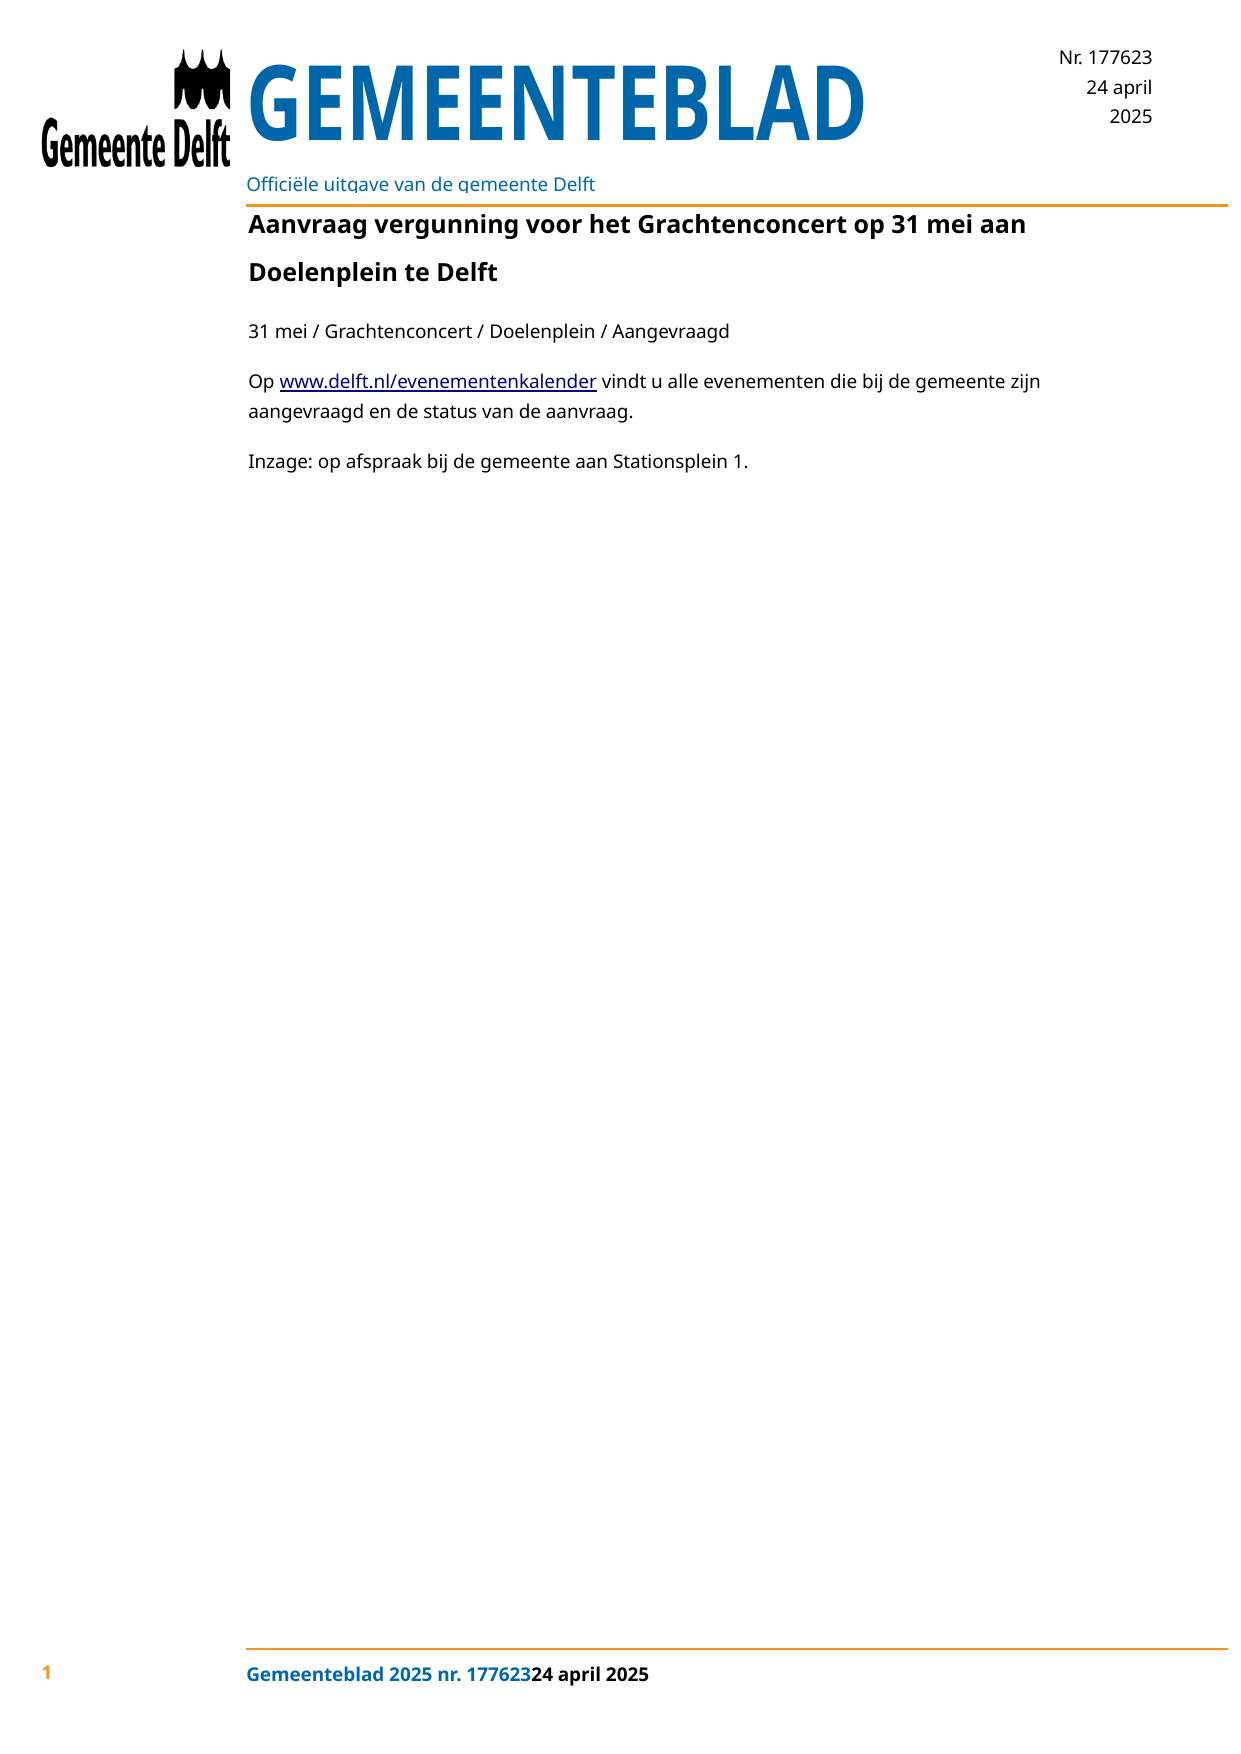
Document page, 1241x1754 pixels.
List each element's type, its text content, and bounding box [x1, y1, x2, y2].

text Op www.delft.nl/evenementenkalender vindt u alle evenementen die bij de gemeente zijn aangevraagd en de status van de aanvraag. [248, 368, 1152, 424]
text 31 mei / Grachtenconcert / Doelenplein / Aangevraagd [248, 318, 1152, 344]
picture [41, 47, 231, 172]
text Inzage: op afspraak bij de gemeente aan Stationsplein 1. [248, 448, 1152, 474]
text Aanvraag vergunning voor het Grachtenconcert op 31 mei aan Doelenplein te Delft [248, 207, 1152, 288]
